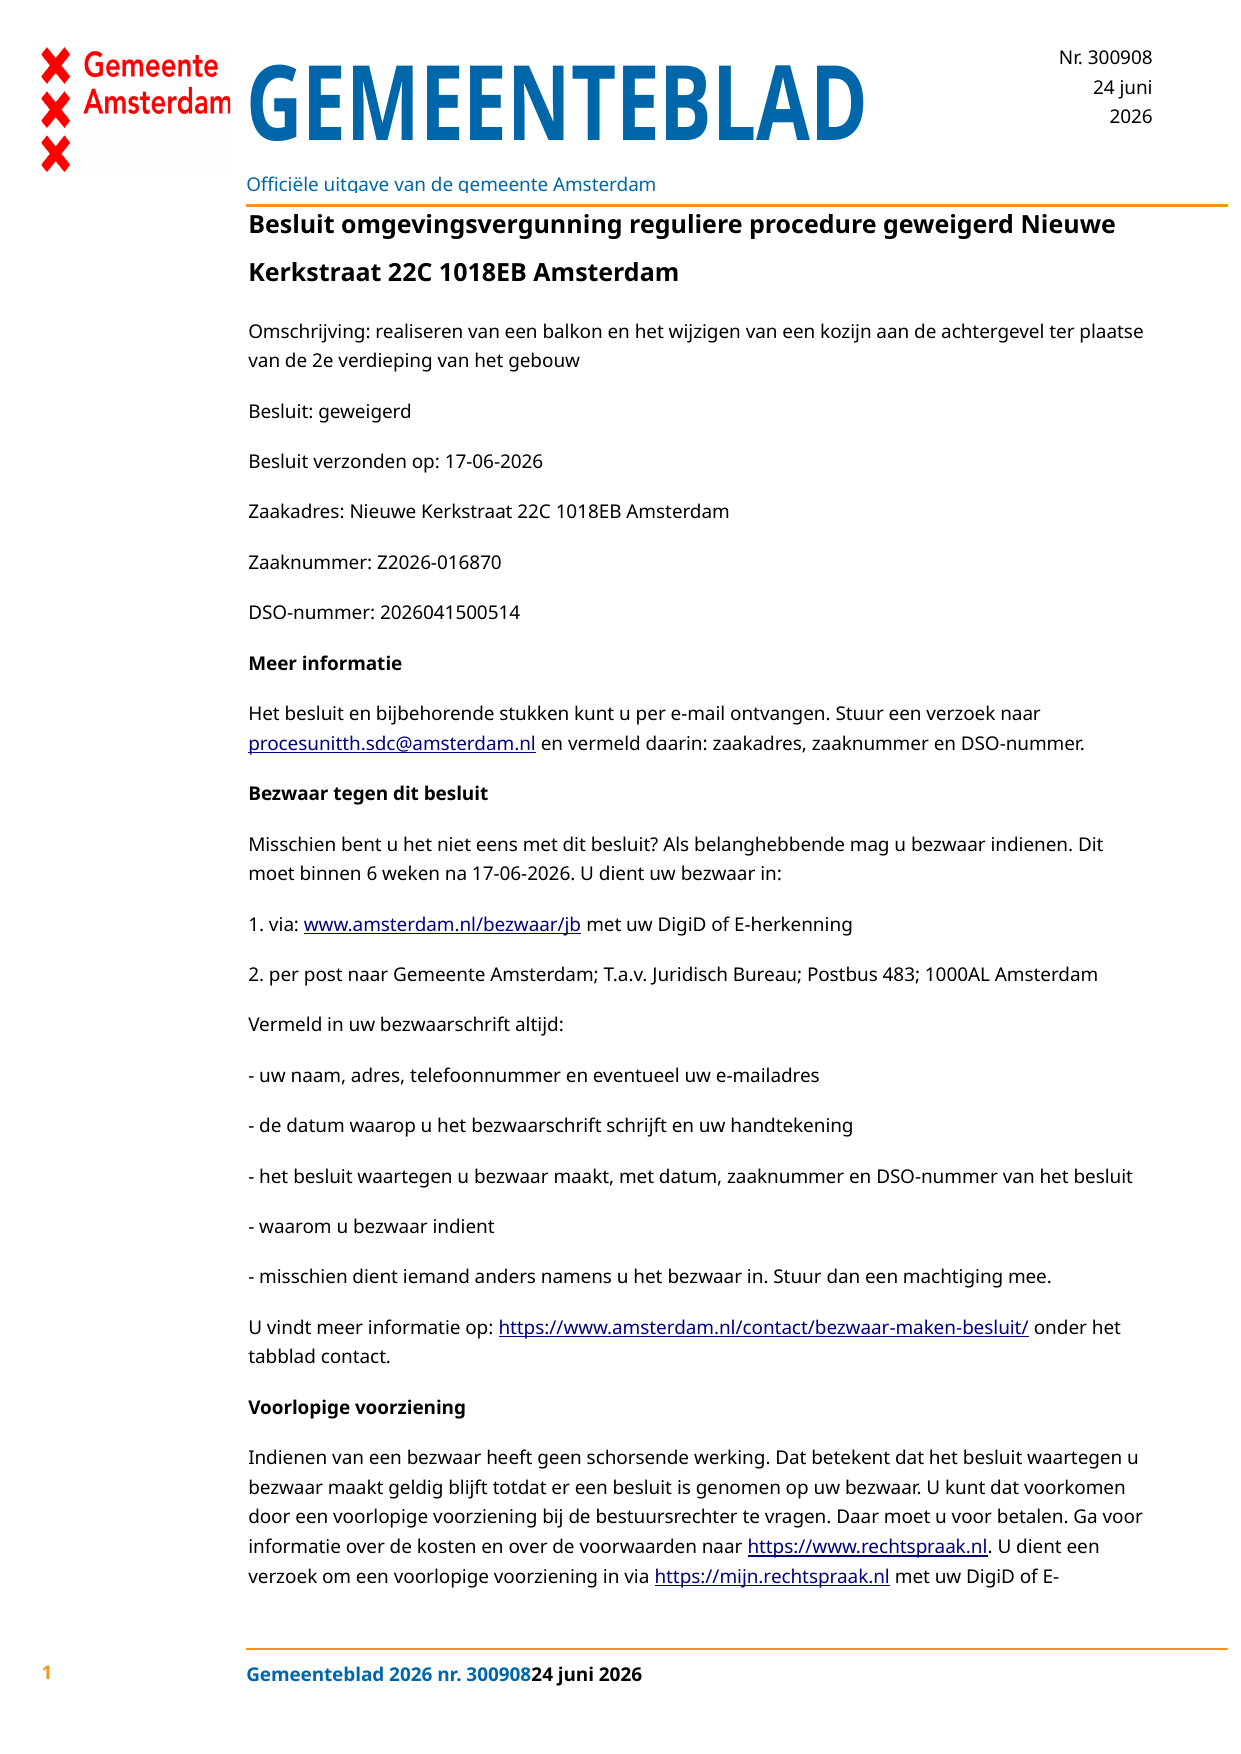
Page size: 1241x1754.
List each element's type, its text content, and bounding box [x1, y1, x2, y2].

text Misschien bent u het niet eens met dit besluit? Als belanghebbende mag u bezwaar indienen. Dit moet binnen 6 weken na 17-06-2026. U dient uw bezwaar in: [248, 831, 1152, 886]
text Meer informatie [248, 650, 1152, 676]
text Indienen van een bezwaar heeft geen schorsende werking. Dat betekent dat het besluit waartegen u bezwaar maakt geldig blijft totdat er een besluit is genomen op uw bezwaar. U kunt dat voorkomen door een voorlopige voorziening bij de bestuursrechter te vragen. Daar moet u voor betalen. Ga voor informatie over de kosten en over de voorwaarden naar https://www.rechtspraak.nl. U dient een verzoek om een voorlopige voorziening in via https://mijn.rechtspraak.nl met uw DigiD of E- [248, 1444, 1152, 1589]
text U vindt meer informatie op: https://www.amsterdam.nl/contact/bezwaar-maken-besluit/ onder het tabblad contact. [248, 1314, 1152, 1369]
text - het besluit waartegen u bezwaar maakt, met datum, zaaknummer en DSO-nummer van het besluit [248, 1163, 1152, 1189]
text - uw naam, adres, telefoonnummer en eventueel uw e-mailadres [248, 1062, 1152, 1088]
text Vermeld in uw bezwaarschrift altijd: [248, 1012, 1152, 1037]
text 1. via: www.amsterdam.nl/bezwaar/jb met uw DigiD of E-herkenning [248, 911, 1152, 937]
text Zaaknummer: Z2026-016870 [248, 549, 1152, 575]
text - misschien dient iemand anders namens u het bezwaar in. Stuur dan een machtiging mee. [248, 1264, 1152, 1289]
text - de datum waarop u het bezwaarschrift schrijft en uw handtekening [248, 1112, 1152, 1138]
text - waarom u bezwaar indient [248, 1213, 1152, 1239]
text Besluit: geweigerd [248, 398, 1152, 424]
text Voorlopige voorziening [248, 1394, 1152, 1420]
text 2. per post naar Gemeente Amsterdam; T.a.v. Juridisch Bureau; Postbus 483; 1000AL Amsterdam [248, 961, 1152, 987]
text Zaakadres: Nieuwe Kerkstraat 22C 1018EB Amsterdam [248, 499, 1152, 524]
text DSO-nummer: 2026041500514 [248, 599, 1152, 625]
text Het besluit en bijbehorende stukken kunt u per e-mail ontvangen. Stuur een verzoek naar procesunitth.sdc@amsterdam.nl en vermeld daarin: zaakadres, zaaknummer en DSO-nummer. [248, 700, 1152, 756]
picture [41, 47, 231, 172]
text Besluit verzonden op: 17-06-2026 [248, 448, 1152, 474]
text Besluit omgevingsvergunning reguliere procedure geweigerd Nieuwe Kerkstraat 22C 1018EB Amsterdam [248, 207, 1152, 288]
text Omschrijving: realiseren van een balkon en het wijzigen van een kozijn aan de achtergevel ter plaatse van de 2e verdieping van het gebouw [248, 318, 1152, 373]
text Bezwaar tegen dit besluit [248, 780, 1152, 806]
